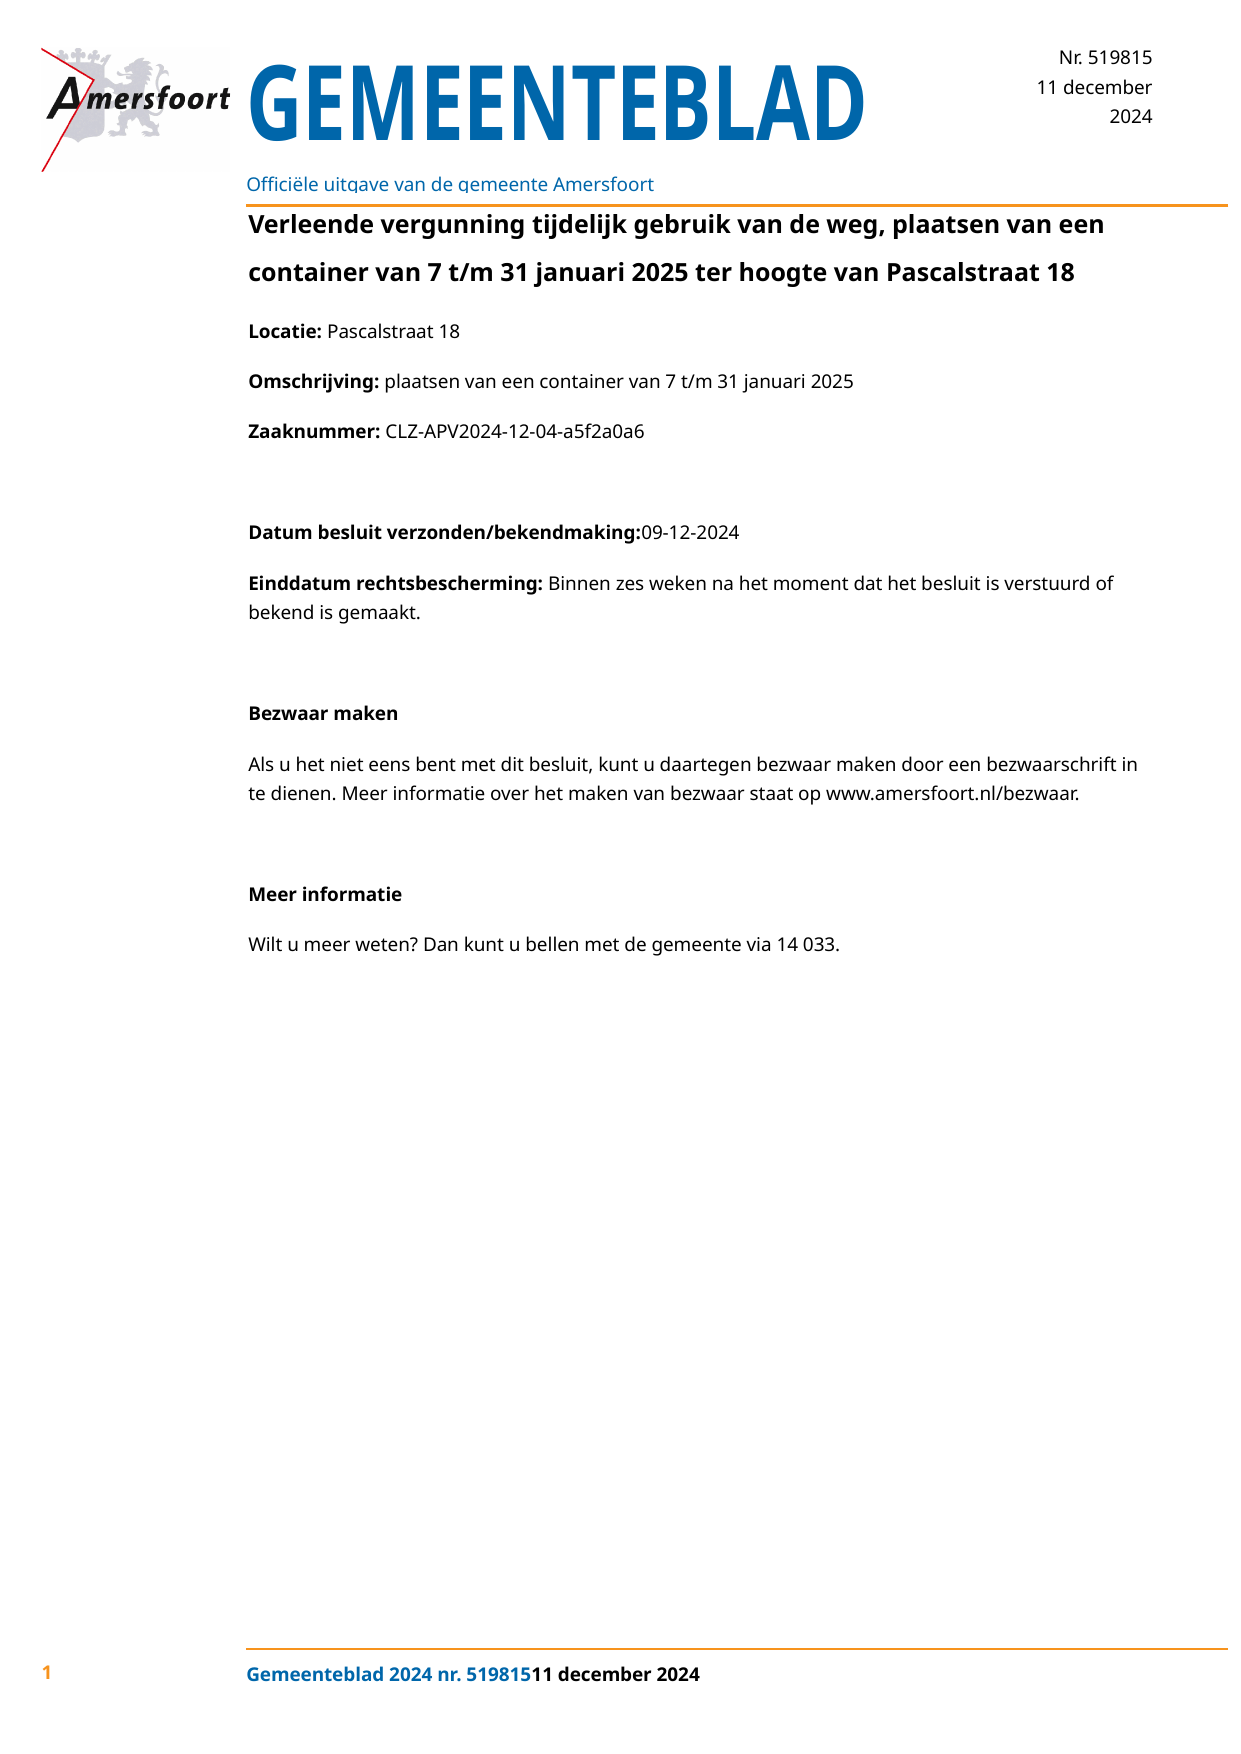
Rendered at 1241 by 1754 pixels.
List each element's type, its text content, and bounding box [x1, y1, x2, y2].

text Omschrijving: plaatsen van een container van 7 t/m 31 januari 2025 [248, 368, 1152, 394]
text Einddatum rechtsbescherming: Binnen zes weken na het moment dat het besluit is verstuurd of bekend is gemaakt. [248, 570, 1152, 625]
text Zaaknummer: CLZ-APV2024-12-04-a5f2a0a6 [248, 419, 1152, 444]
text Datum besluit verzonden/bekendmaking:09-12-2024 [248, 519, 1152, 545]
picture [41, 47, 231, 172]
text Verleende vergunning tijdelijk gebruik van de weg, plaatsen van een container van 7 t/m 31 januari 2025 ter hoogte van Pascalstraat 18 [248, 207, 1152, 288]
text Meer informatie [248, 881, 1152, 907]
text Locatie: Pascalstraat 18 [248, 318, 1152, 344]
text Wilt u meer weten? Dan kunt u bellen met de gemeente via 14 033. [248, 932, 1152, 957]
text Bezwaar maken [248, 700, 1152, 726]
text Als u het niet eens bent met dit besluit, kunt u daartegen bezwaar maken door een bezwaarschrift in te dienen. Meer informatie over het maken van bezwaar staat op www.amersfoort.nl/bezwaar. [248, 751, 1152, 806]
